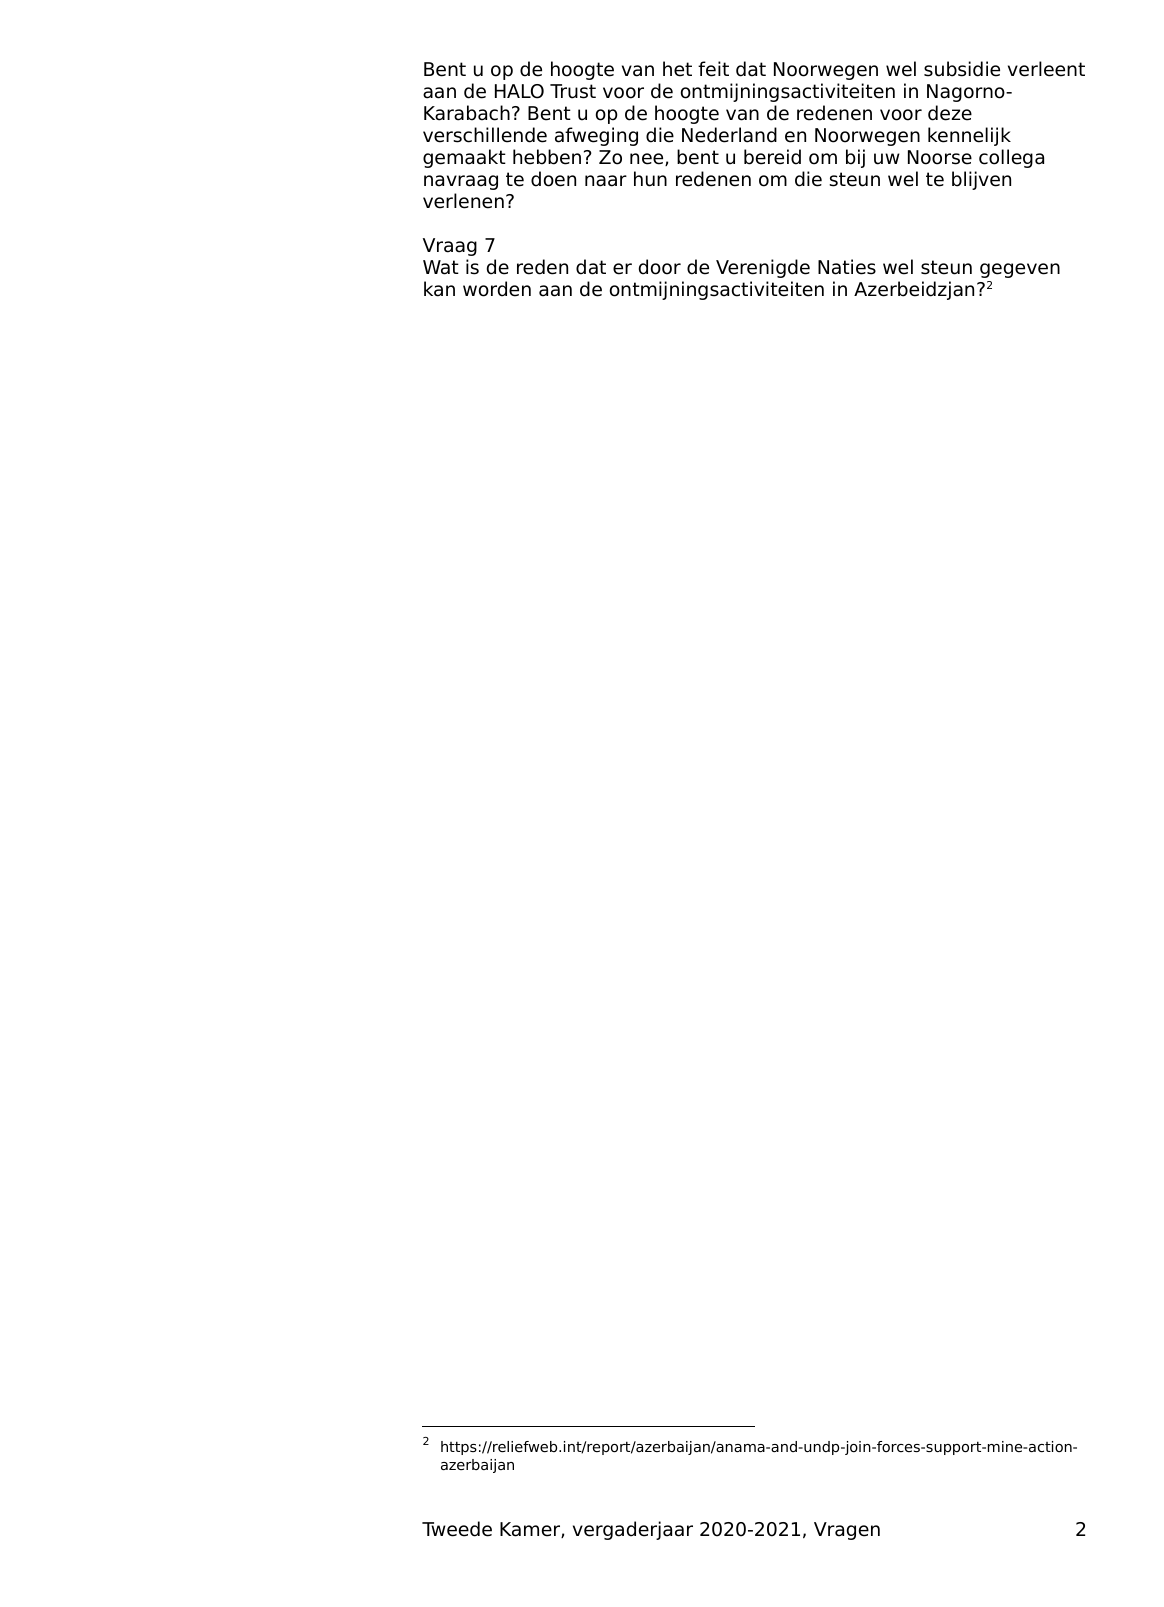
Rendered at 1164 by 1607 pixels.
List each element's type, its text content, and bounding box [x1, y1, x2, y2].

text https://reliefweb.int/report/azerbaijan/anama-and-undp-join-forces-support-mine-action-azerbaijan [422, 1435, 1087, 1474]
text Wat is de reden dat er door de Verenigde Naties wel steun gegeven kan worden aan de ontmijningsactiviteiten in Azerbeidzjan? [422, 257, 1087, 301]
text Bent u op de hoogte van het feit dat Noorwegen wel subsidie verleent aan de HALO Trust voor de ontmijningsactiviteiten in Nagorno-Karabach? Bent u op de hoogte van de redenen voor deze verschillende afweging die Nederland en Noorwegen kennelijk gemaakt hebben? Zo nee, bent u bereid om bij uw Noorse collega navraag te doen naar hun redenen om die steun wel te blijven verlenen? [422, 59, 1087, 213]
text Vraag 7 [422, 235, 1087, 257]
